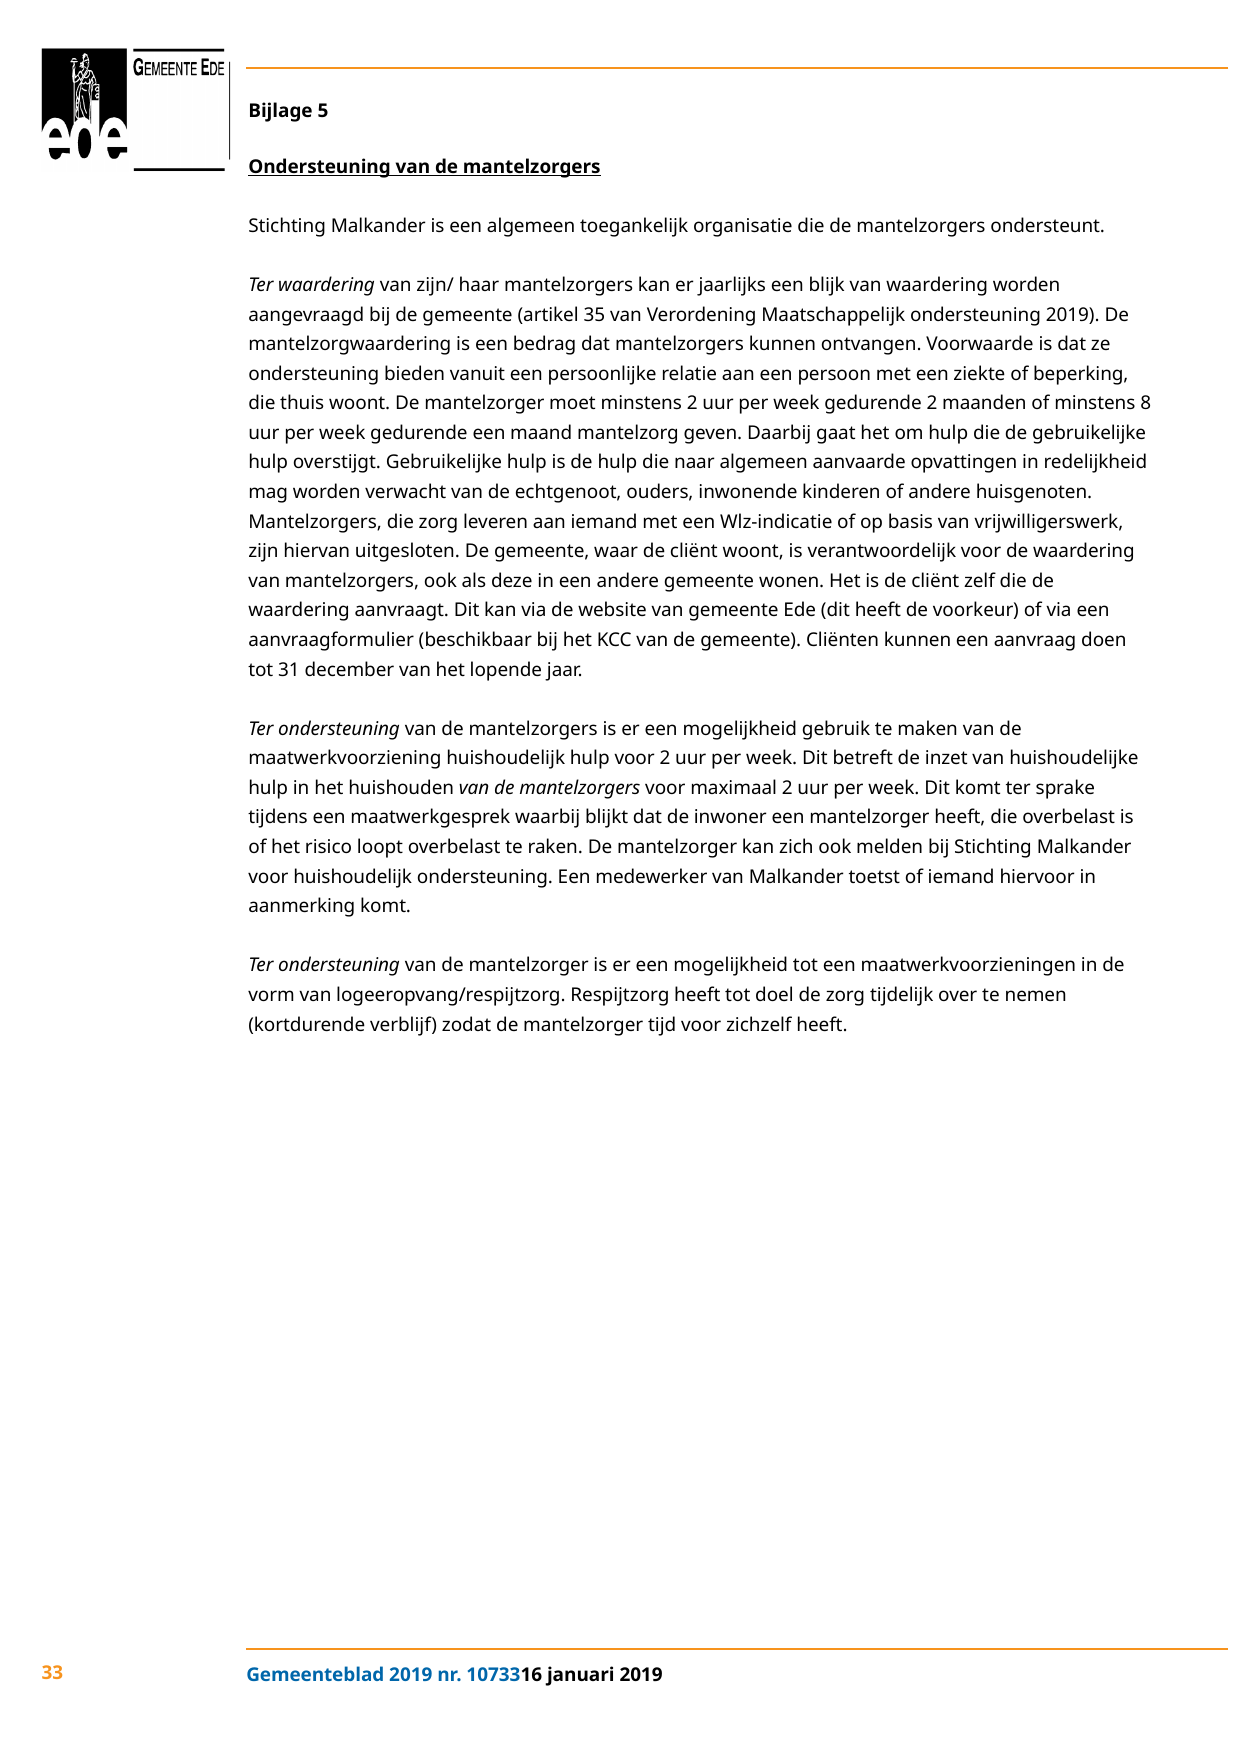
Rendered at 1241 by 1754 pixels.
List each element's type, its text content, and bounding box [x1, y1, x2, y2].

text Bijlage 5 [248, 95, 1152, 123]
text Stichting Malkander is een algemeen toegankelijk organisatie die de mantelzorgers ondersteunt. [248, 212, 1152, 238]
text Ondersteuning van de mantelzorgers [248, 153, 1152, 179]
text Ter ondersteuning van de mantelzorgers is er een mogelijkheid gebruik te maken van de maatwerkvoorziening huishoudelijk hulp voor 2 uur per week. Dit betreft de inzet van huishoudelijke hulp in het huishouden van de mantelzorgers voor maximaal 2 uur per week. Dit komt ter sprake tijdens een maatwerkgesprek waarbij blijkt dat de inwoner een mantelzorger heeft, die overbelast is of het risico loopt overbelast te raken. De mantelzorger kan zich ook melden bij Stichting Malkander voor huishoudelijk ondersteuning. Een medewerker van Malkander toetst of iemand hiervoor in aanmerking komt. [248, 715, 1152, 918]
text Ter waardering van zijn/ haar mantelzorgers kan er jaarlijks een blijk van waardering worden aangevraagd bij de gemeente (artikel 35 van Verordening Maatschappelijk ondersteuning 2019). De mantelzorgwaardering is een bedrag dat mantelzorgers kunnen ontvangen. Voorwaarde is dat ze ondersteuning bieden vanuit een persoonlijke relatie aan een persoon met een ziekte of beperking, die thuis woont. De mantelzorger moet minstens 2 uur per week gedurende 2 maanden of minstens 8 uur per week gedurende een maand mantelzorg geven. Daarbij gaat het om hulp die de gebruikelijke hulp overstijgt. Gebruikelijke hulp is de hulp die naar algemeen aanvaarde opvattingen in redelijkheid mag worden verwacht van de echtgenoot, ouders, inwonende kinderen of andere huisgenoten. Mantelzorgers, die zorg leveren aan iemand met een Wlz-indicatie of op basis van vrijwilligerswerk, zijn hiervan uitgesloten. De gemeente, waar de cliënt woont, is verantwoordelijk voor de waardering van mantelzorgers, ook als deze in een andere gemeente wonen. Het is de cliënt zelf die de waardering aanvraagt. Dit kan via de website van gemeente Ede (dit heeft de voorkeur) of via een aanvraagformulier (beschikbaar bij het KCC van de gemeente). Cliënten kunnen een aanvraag doen tot 31 december van het lopende jaar. [248, 271, 1152, 682]
picture [41, 47, 231, 172]
text Ter ondersteuning van de mantelzorger is er een mogelijkheid tot een maatwerkvoorzieningen in de vorm van logeeropvang/respijtzorg. Respijtzorg heeft tot doel de zorg tijdelijk over te nemen (kortdurende verblijf) zodat de mantelzorger tijd voor zichzelf heeft. [248, 952, 1152, 1037]
